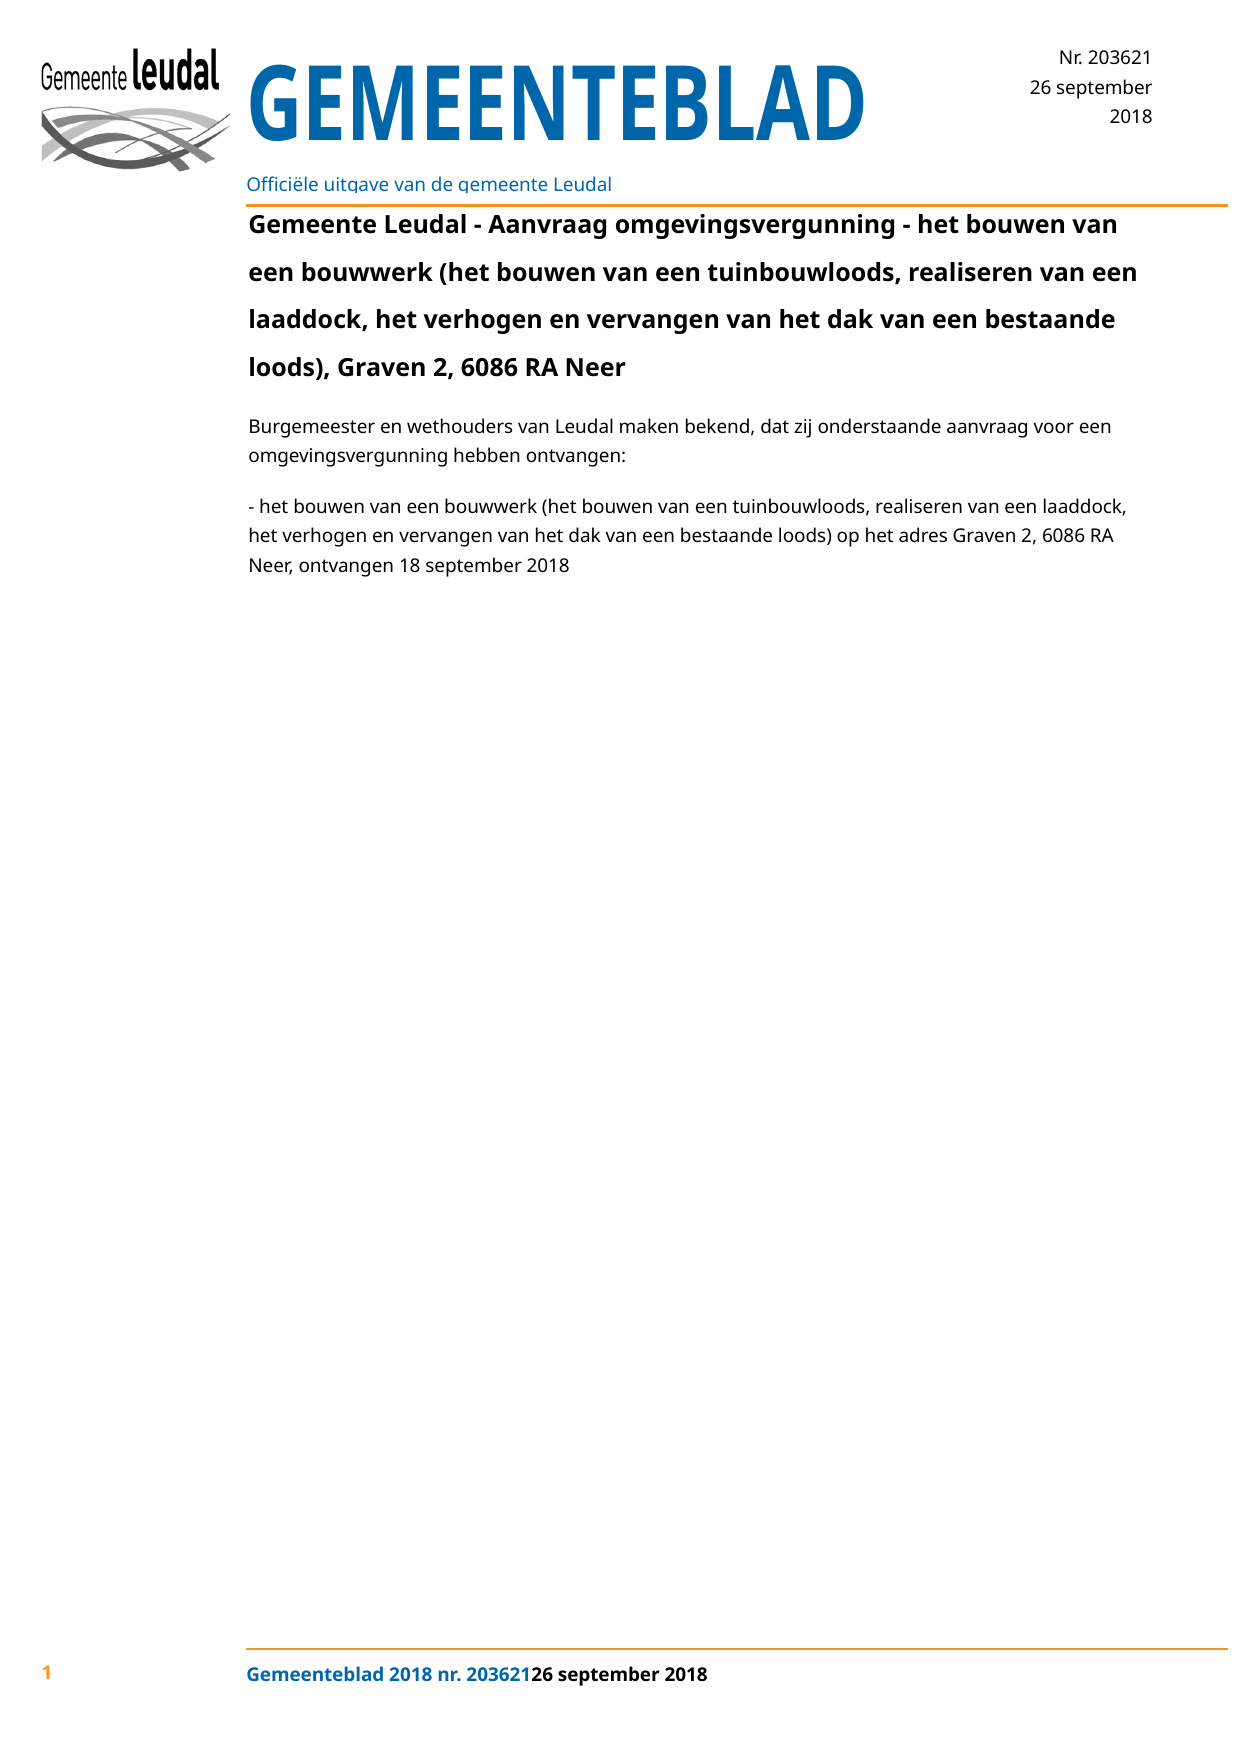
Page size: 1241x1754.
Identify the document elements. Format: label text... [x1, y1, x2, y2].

picture [41, 47, 231, 172]
text Gemeente Leudal - Aanvraag omgevingsvergunning - het bouwen van een bouwwerk (het bouwen van een tuinbouwloods, realiseren van een laaddock, het verhogen en vervangen van het dak van een bestaande loods), Graven 2, 6086 RA Neer [248, 207, 1152, 384]
text Burgemeester en wethouders van Leudal maken bekend, dat zij onderstaande aanvraag voor een omgevingsvergunning hebben ontvangen: [248, 413, 1152, 468]
text - het bouwen van een bouwwerk (het bouwen van een tuinbouwloods, realiseren van een laaddock, het verhogen en vervangen van het dak van een bestaande loods) op het adres Graven 2, 6086 RA Neer, ontvangen 18 september 2018 [248, 493, 1152, 578]
